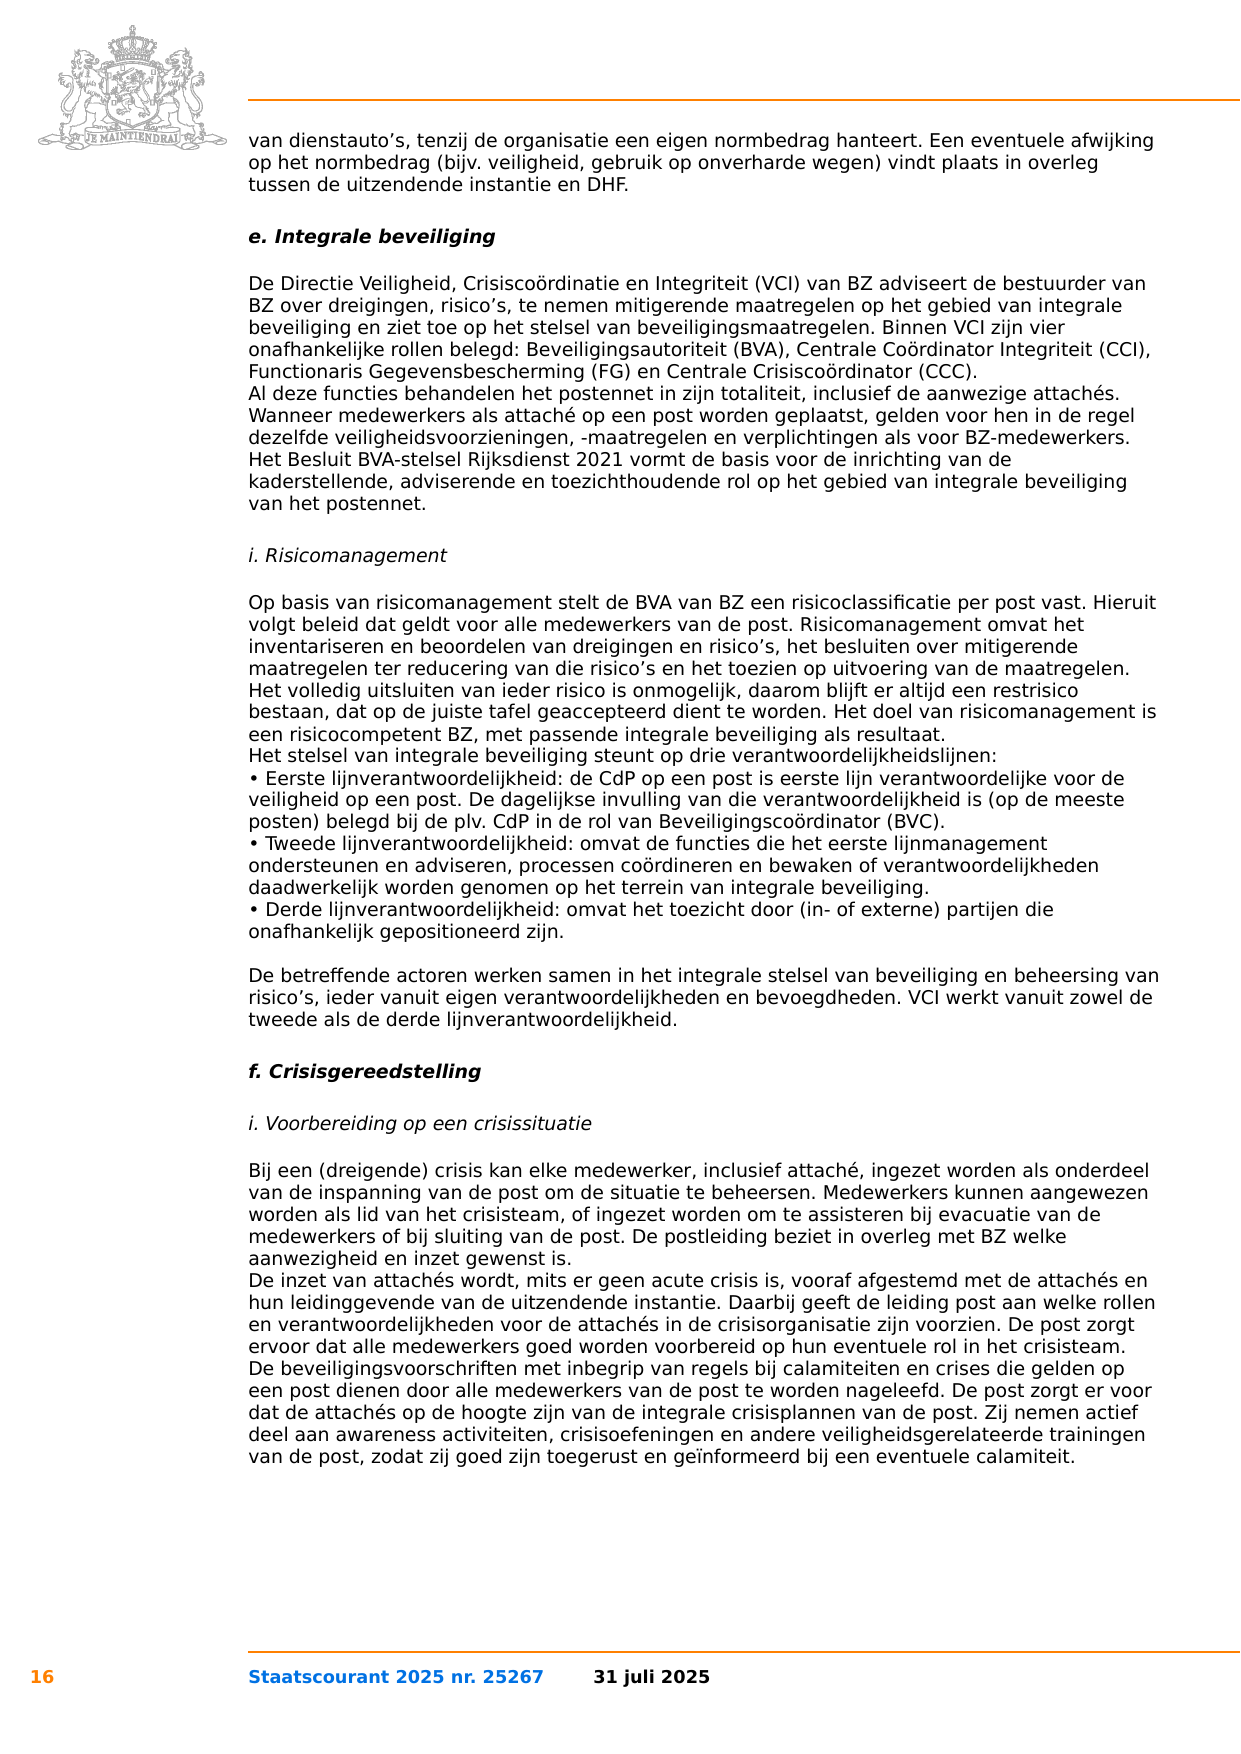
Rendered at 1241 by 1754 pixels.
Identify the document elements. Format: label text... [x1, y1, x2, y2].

text De beveiligingsvoorschriften met inbegrip van regels bij calamiteiten en crises die gelden op een post dienen door alle medewerkers van de post te worden nageleefd. De post zorgt er voor dat de attachés op de hoogte zijn van de integrale crisisplannen van de post. Zij nemen actief deel aan awareness activiteiten, crisisoefeningen en andere veiligheidsgerelateerde trainingen van de post, zodat zij goed zijn toegerust en geïnformeerd bij een eventuele calamiteit. [248, 1358, 1163, 1468]
text De betreffende actoren werken samen in het integrale stelsel van beveiliging en beheersing van risico’s, ieder vanuit eigen verantwoordelijkheden en bevoegdheden. VCI werkt vanuit zowel de tweede als de derde lijnverantwoordelijkheid. [248, 965, 1163, 1031]
text • Tweede lijnverantwoordelijkheid: omvat de functies die het eerste lijnmanagement ondersteunen en adviseren, processen coördineren en bewaken of verantwoordelijkheden daadwerkelijk worden genomen op het terrein van integrale beveiliging. [248, 833, 1163, 899]
text De inzet van attachés wordt, mits er geen acute crisis is, vooraf afgestemd met de attachés en hun leidinggevende van de uitzendende instantie. Daarbij geeft de leiding post aan welke rollen en verantwoordelijkheden voor de attachés in de crisisorganisatie zijn voorzien. De post zorgt ervoor dat alle medewerkers goed worden voorbereid op hun eventuele rol in het crisisteam. [248, 1270, 1163, 1358]
subtitle f. Crisisgereedstelling [248, 1061, 1163, 1083]
text Het stelsel van integrale beveiliging steunt op drie verantwoordelijkheidslijnen: [248, 745, 1163, 767]
subtitle i. Risicomanagement [248, 544, 1163, 567]
subtitle i. Voorbereiding op een crisissituatie [248, 1113, 1163, 1135]
text Het Besluit BVA-stelsel Rijksdienst 2021 vormt de basis voor de inrichting van de kaderstellende, adviserende en toezichthoudende rol op het gebied van integrale beveiliging van het postennet. [248, 449, 1163, 514]
text Al deze functies behandelen het postennet in zijn totaliteit, inclusief de aanwezige attachés. Wanneer medewerkers als attaché op een post worden geplaatst, gelden voor hen in de regel dezelfde veiligheidsvoorzieningen, -maatregelen en verplichtingen als voor BZ-medewerkers. [248, 383, 1163, 449]
text De Directie Veiligheid, Crisiscoördinatie en Integriteit (VCI) van BZ adviseert de bestuurder van BZ over dreigingen, risico’s, te nemen mitigerende maatregelen op het gebied van integrale beveiliging en ziet toe op het stelsel van beveiligingsmaatregelen. Binnen VCI zijn vier onafhankelijke rollen belegd: Beveiligingsautoriteit (BVA), Centrale Coördinator Integriteit (CCI), Functionaris Gegevensbescherming (FG) en Centrale Crisiscoördinator (CCC). [248, 273, 1163, 383]
text Op basis van risicomanagement stelt de BVA van BZ een risicoclassificatie per post vast. Hieruit volgt beleid dat geldt voor alle medewerkers van de post. Risicomanagement omvat het inventariseren en beoordelen van dreigingen en risico’s, het besluiten over mitigerende maatregelen ter reducering van die risico’s en het toezien op uitvoering van de maatregelen. Het volledig uitsluiten van ieder risico is onmogelijk, daarom blijft er altijd een restrisico bestaan, dat op de juiste tafel geaccepteerd dient te worden. Het doel van risicomanagement is een risicocompetent BZ, met passende integrale beveiliging als resultaat. [248, 592, 1163, 745]
subtitle e. Integrale beveiliging [248, 226, 1163, 248]
text • Eerste lijnverantwoordelijkheid: de CdP op een post is eerste lijn verantwoordelijke voor de veiligheid op een post. De dagelijkse invulling van die verantwoordelijkheid is (op de meeste posten) belegd bij de plv. CdP in de rol van Beveiligingscoördinator (BVC). [248, 767, 1163, 833]
text van dienstauto’s, tenzij de organisatie een eigen normbedrag hanteert. Een eventuele afwijking op het normbedrag (bijv. veiligheid, gebruik op onverharde wegen) vindt plaats in overleg tussen de uitzendende instantie en DHF. [248, 130, 1163, 196]
text • Derde lijnverantwoordelijkheid: omvat het toezicht door (in- of externe) partijen die onafhankelijk gepositioneerd zijn. [248, 899, 1163, 943]
text Bij een (dreigende) crisis kan elke medewerker, inclusief attaché, ingezet worden als onderdeel van de inspanning van de post om de situatie te beheersen. Medewerkers kunnen aangewezen worden als lid van het crisisteam, of ingezet worden om te assisteren bij evacuatie van de medewerkers of bij sluiting van de post. De postleiding beziet in overleg met BZ welke aanwezigheid en inzet gewenst is. [248, 1160, 1163, 1270]
picture [38, 25, 227, 150]
